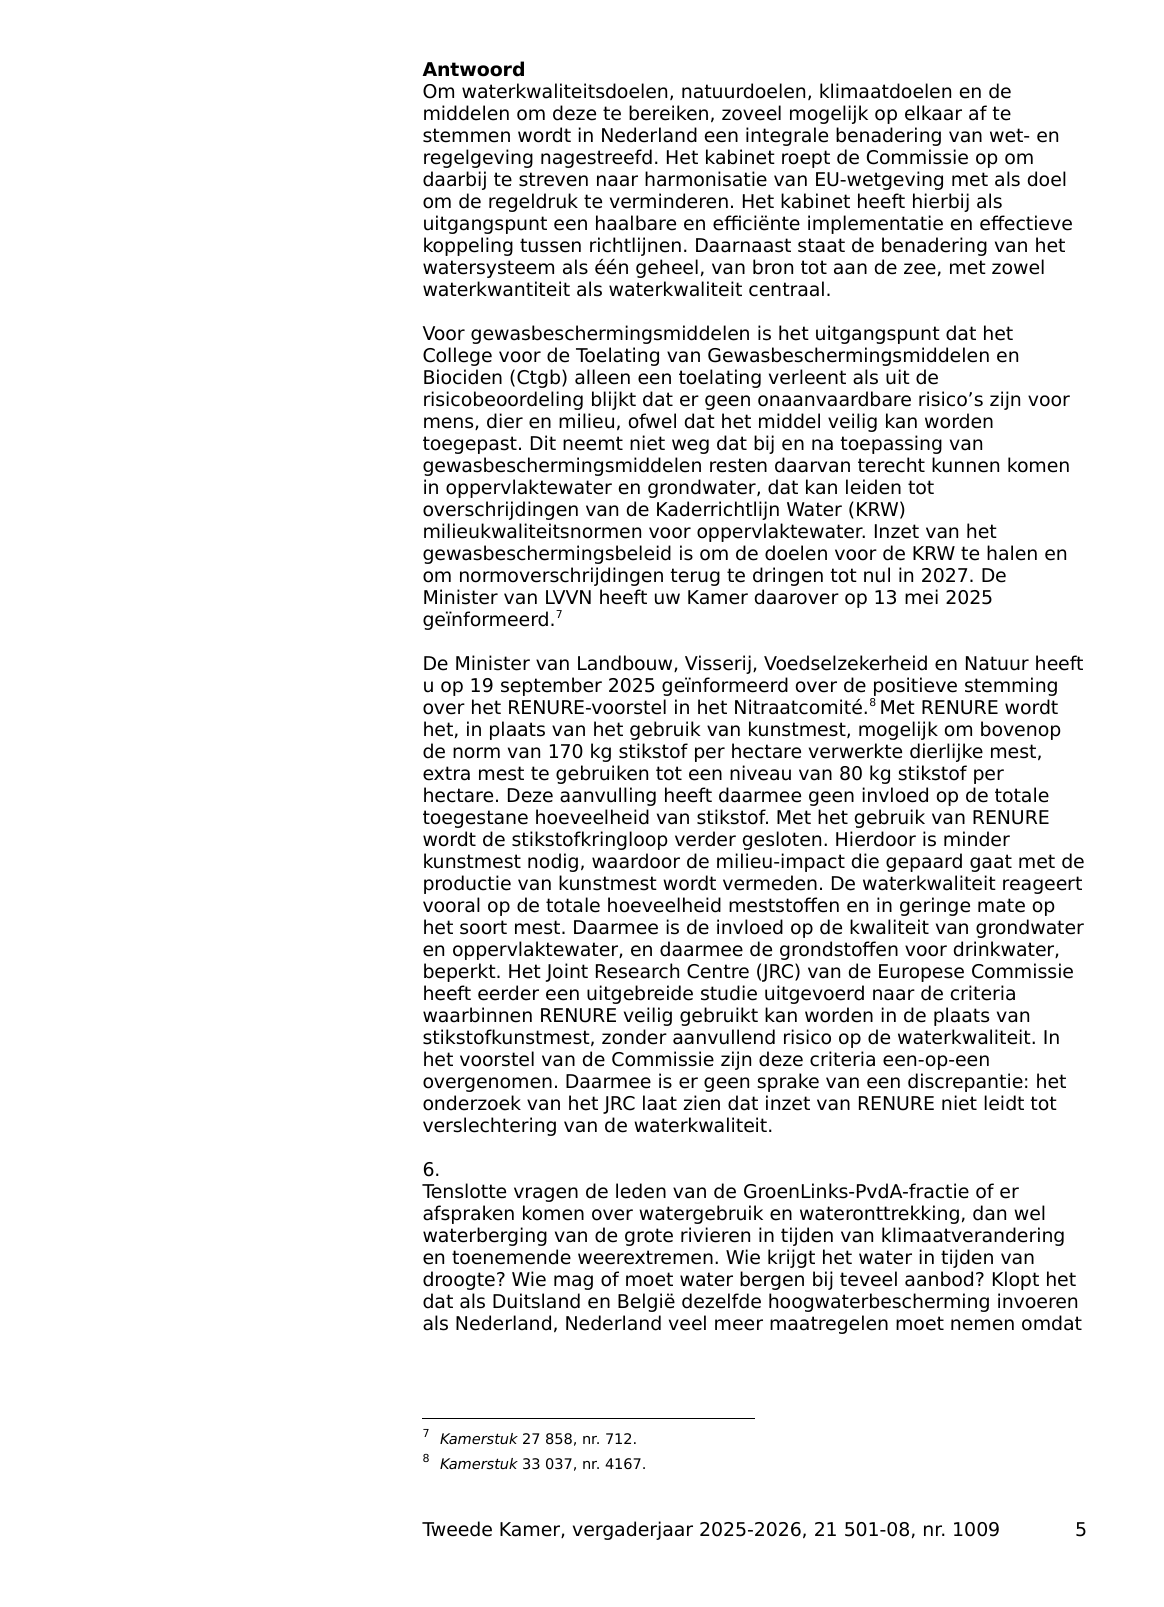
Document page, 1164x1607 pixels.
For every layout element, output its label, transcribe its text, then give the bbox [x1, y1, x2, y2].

text De Minister van Landbouw, Visserij, Voedselzekerheid en Natuur heeft u op 19 september 2025 geïnformeerd over de positieve stemming over het RENURE-voorstel in het Nitraatcomité.Met RENURE wordt het, in plaats van het gebruik van kunstmest, mogelijk om bovenop de norm van 170 kg stikstof per hectare verwerkte dierlijke mest, extra mest te gebruiken tot een niveau van 80 kg stikstof per hectare. Deze aanvulling heeft daarmee geen invloed op de totale toegestane hoeveelheid van stikstof. Met het gebruik van RENURE wordt de stikstofkringloop verder gesloten. Hierdoor is minder kunstmest nodig, waardoor de milieu-impact die gepaard gaat met de productie van kunstmest wordt vermeden. De waterkwaliteit reageert vooral op de totale hoeveelheid meststoffen en in geringe mate op het soort mest. Daarmee is de invloed op de kwaliteit van grondwater en oppervlaktewater, en daarmee de grondstoffen voor drinkwater, beperkt. Het Joint Research Centre (JRC) van de Europese Commissie heeft eerder een uitgebreide studie uitgevoerd naar de criteria waarbinnen RENURE veilig gebruikt kan worden in de plaats van stikstofkunstmest, zonder aanvullend risico op de waterkwaliteit. In het voorstel van de Commissie zijn deze criteria een-op-een overgenomen. Daarmee is er geen sprake van een discrepantie: het onderzoek van het JRC laat zien dat inzet van RENURE niet leidt tot verslechtering van de waterkwaliteit. [422, 653, 1087, 1136]
text Kamerstuk 33 037, nr. 4167. [422, 1452, 1087, 1474]
text Om waterkwaliteitsdoelen, natuurdoelen, klimaatdoelen en de middelen om deze te bereiken, zoveel mogelijk op elkaar af te stemmen wordt in Nederland een integrale benadering van wet- en regelgeving nagestreefd. Het kabinet roept de Commissie op om daarbij te streven naar harmonisatie van EU-wetgeving met als doel om de regeldruk te verminderen. Het kabinet heeft hierbij als uitgangspunt een haalbare en efficiënte implementatie en effectieve koppeling tussen richtlijnen. Daarnaast staat de benadering van het watersysteem als één geheel, van bron tot aan de zee, met zowel waterkwantiteit als waterkwaliteit centraal. [422, 81, 1087, 301]
text Kamerstuk 27 858, nr. 712. [422, 1427, 1087, 1449]
text Voor gewasbeschermingsmiddelen is het uitgangspunt dat het College voor de Toelating van Gewasbeschermingsmiddelen en Biociden (Ctgb) alleen een toelating verleent als uit de risicobeoordeling blijkt dat er geen onaanvaardbare risico’s zijn voor mens, dier en milieu, ofwel dat het middel veilig kan worden toegepast. Dit neemt niet weg dat bij en na toepassing van gewasbeschermingsmiddelen resten daarvan terecht kunnen komen in oppervlaktewater en grondwater, dat kan leiden tot overschrijdingen van de Kaderrichtlijn Water (KRW) milieukwaliteitsnormen voor oppervlaktewater. Inzet van het gewasbeschermingsbeleid is om de doelen voor de KRW te halen en om normoverschrijdingen terug te dringen tot nul in 2027. De Minister van LVVN heeft uw Kamer daarover op 13 mei 2025 geïnformeerd. [422, 323, 1087, 631]
text Antwoord [422, 59, 1087, 81]
text 6. [422, 1159, 1087, 1181]
text Tenslotte vragen de leden van de GroenLinks-PvdA-fractie of er afspraken komen over watergebruik en wateronttrekking, dan wel waterberging van de grote rivieren in tijden van klimaatverandering en toenemende weerextremen. Wie krijgt het water in tijden van droogte? Wie mag of moet water bergen bij teveel aanbod? Klopt het dat als Duitsland en België dezelfde hoogwaterbescherming invoeren als Nederland, Nederland veel meer maatregelen moet nemen omdat [422, 1181, 1087, 1334]
